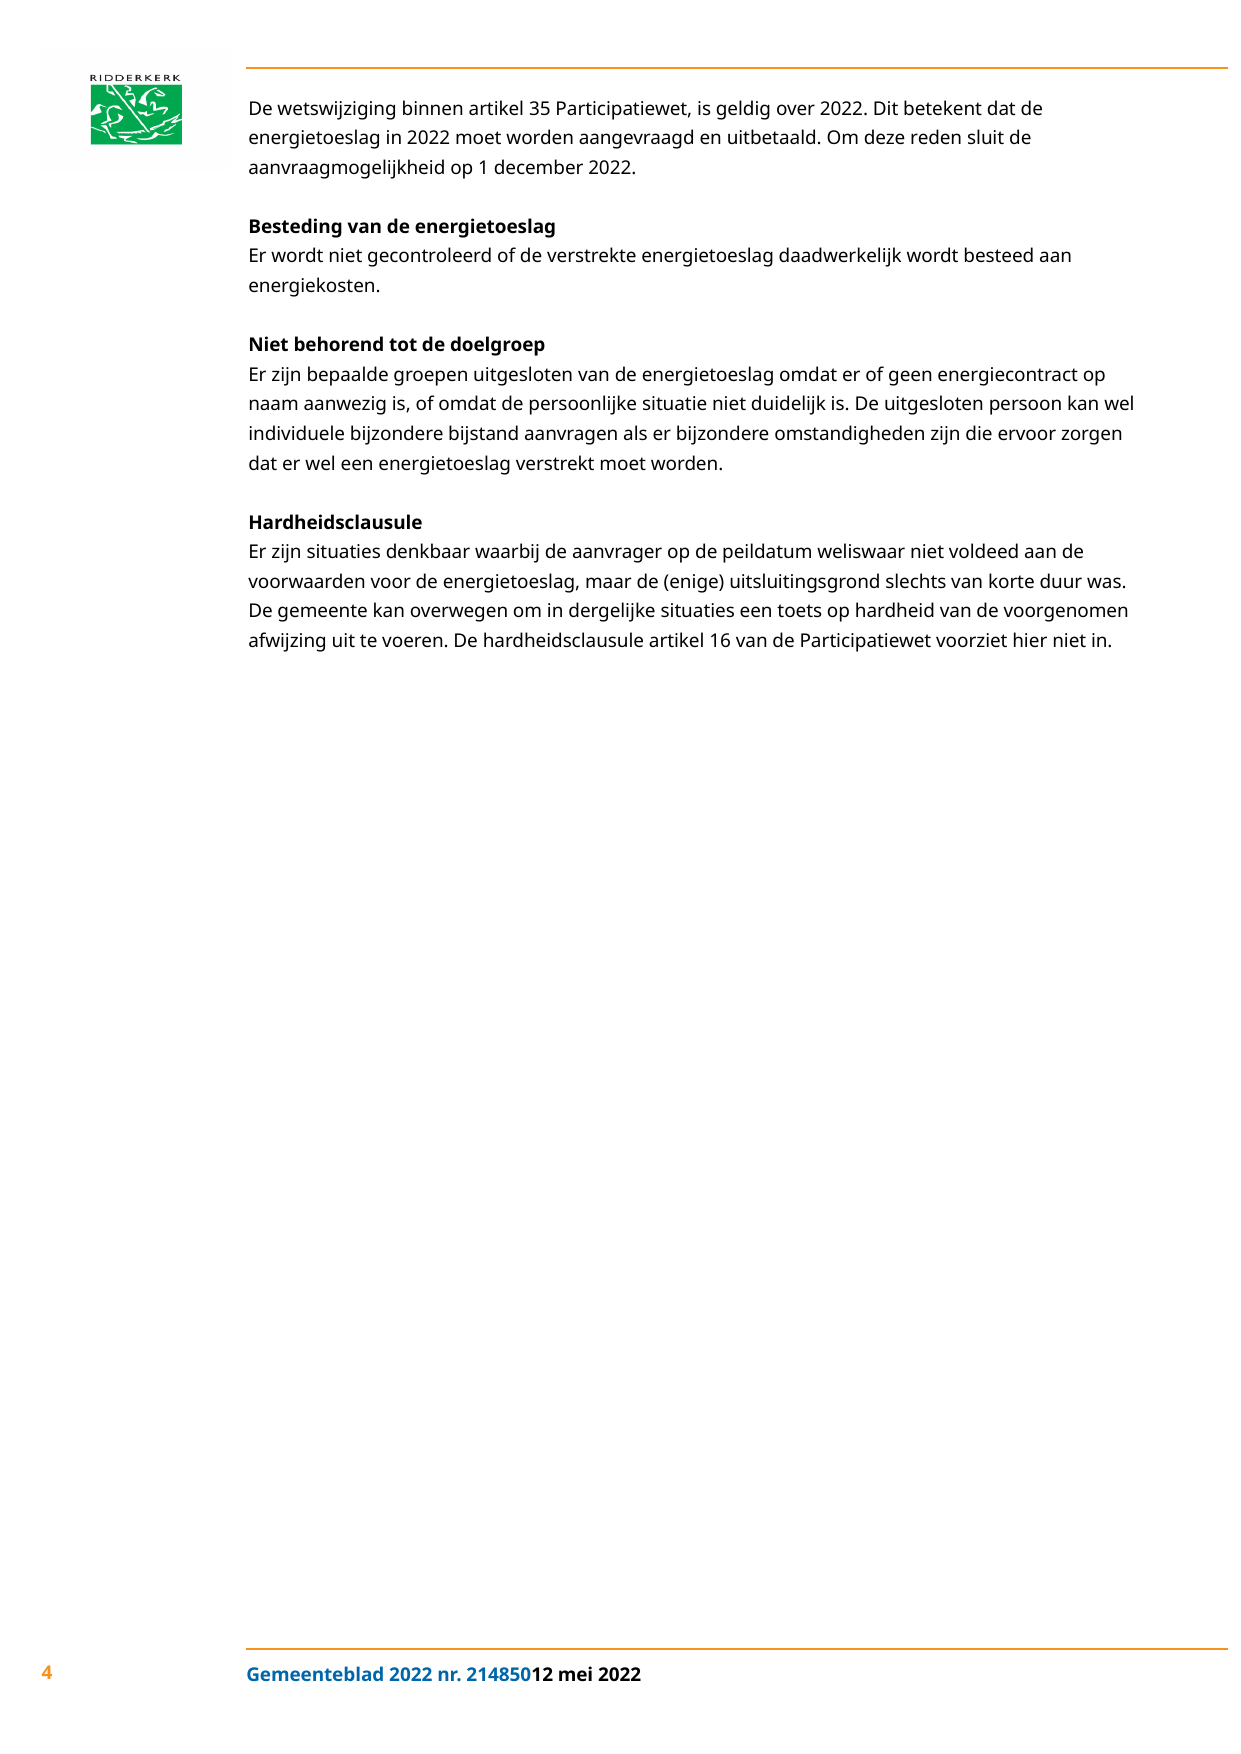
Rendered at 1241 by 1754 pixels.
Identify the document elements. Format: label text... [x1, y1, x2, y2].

picture [41, 47, 231, 172]
text De wetswijziging binnen artikel 35 Participatiewet, is geldig over 2022. Dit betekent dat de energietoeslag in 2022 moet worden aangevraagd en uitbetaald. Om deze reden sluit de aanvraagmogelijkheid op 1 december 2022. [248, 95, 1152, 180]
text Besteding van de energietoeslag [248, 213, 1152, 239]
text Er zijn bepaalde groepen uitgesloten van de energietoeslag omdat er of geen energiecontract op naam aanwezig is, of omdat de persoonlijke situatie niet duidelijk is. De uitgesloten persoon kan wel individuele bijzondere bijstand aanvragen als er bijzondere omstandigheden zijn die ervoor zorgen dat er wel een energietoeslag verstrekt moet worden. [248, 361, 1152, 476]
text Er zijn situaties denkbaar waarbij de aanvrager op de peildatum weliswaar niet voldeed aan de voorwaarden voor de energietoeslag, maar de (enige) uitsluitingsgrond slechts van korte duur was. De gemeente kan overwegen om in dergelijke situaties een toets op hardheid van de voorgenomen afwijzing uit te voeren. De hardheidsclausule artikel 16 van de Participatiewet voorziet hier niet in. [248, 538, 1152, 653]
text Hardheidsclausule [248, 509, 1152, 535]
text Niet behorend tot de doelgroep [248, 331, 1152, 357]
text Er wordt niet gecontroleerd of de verstrekte energietoeslag daadwerkelijk wordt besteed aan energiekosten. [248, 243, 1152, 298]
